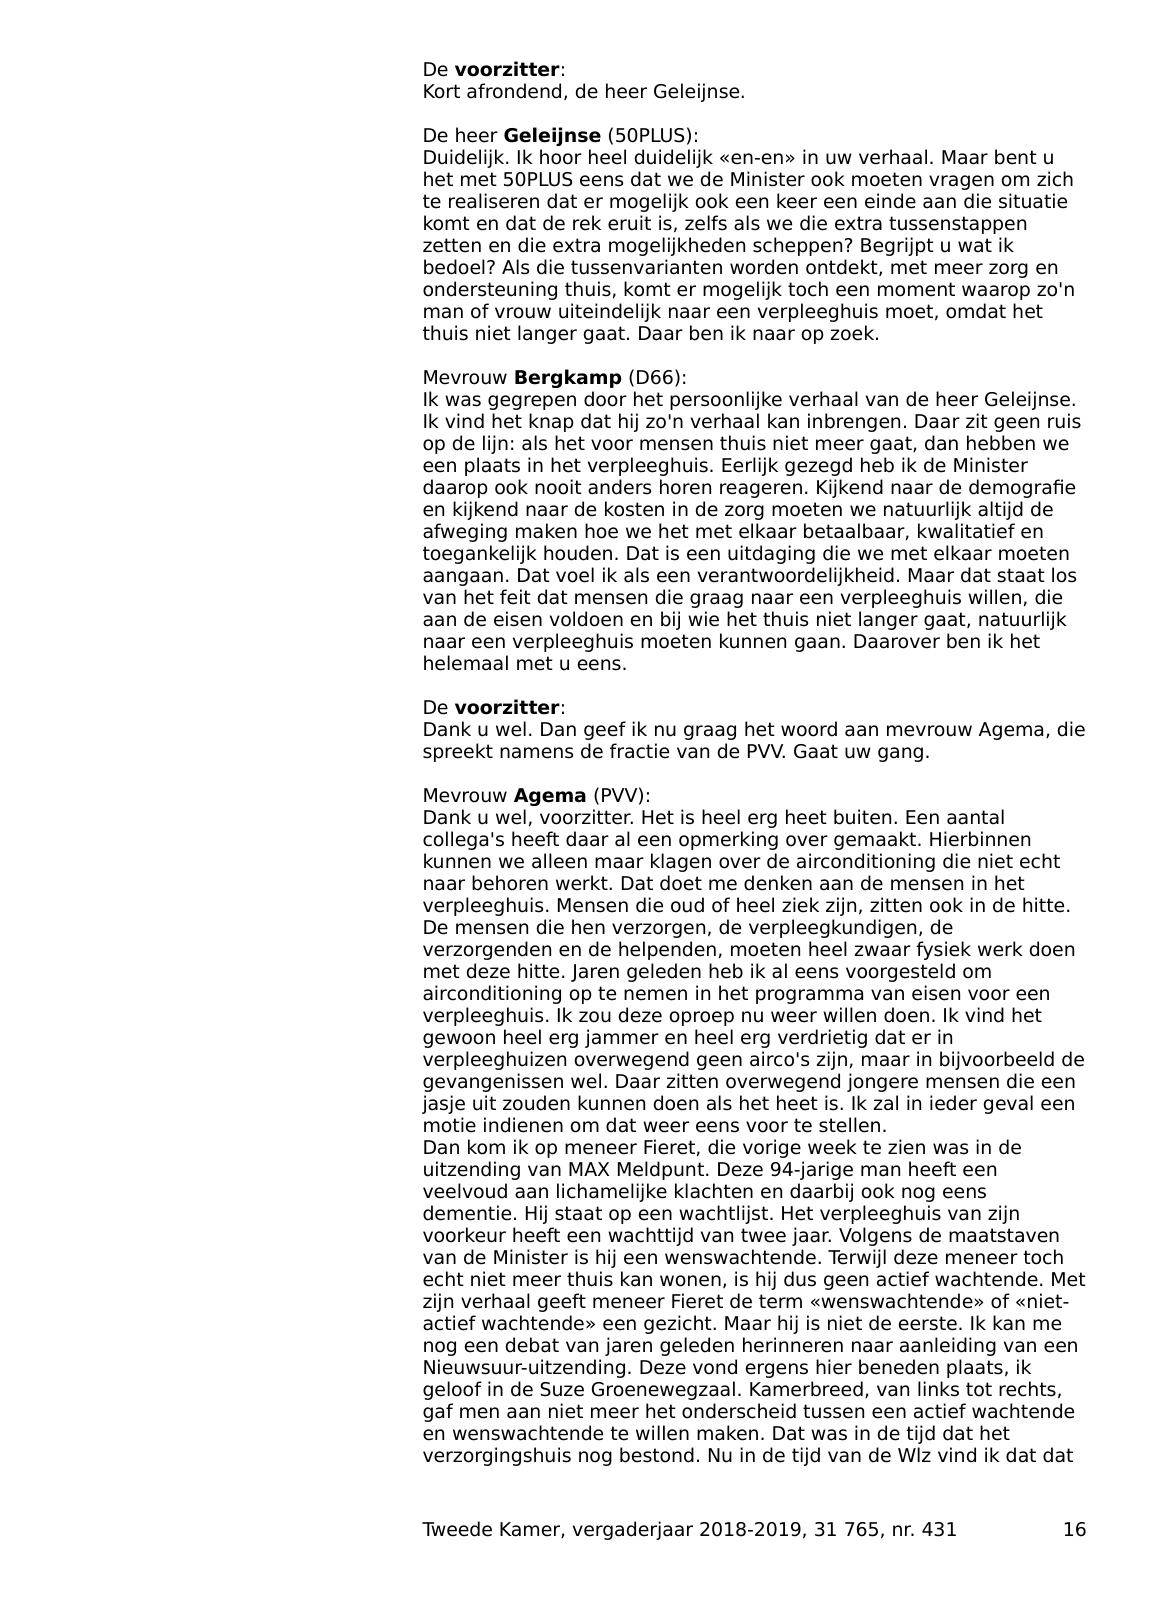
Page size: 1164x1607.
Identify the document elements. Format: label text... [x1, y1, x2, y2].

text Dank u wel, voorzitter. Het is heel erg heet buiten. Een aantal collega's heeft daar al een opmerking over gemaakt. Hierbinnen kunnen we alleen maar klagen over de airconditioning die niet echt naar behoren werkt. Dat doet me denken aan de mensen in het verpleeghuis. Mensen die oud of heel ziek zijn, zitten ook in de hitte. De mensen die hen verzorgen, de verpleegkundigen, de verzorgenden en de helpenden, moeten heel zwaar fysiek werk doen met deze hitte. Jaren geleden heb ik al eens voorgesteld om airconditioning op te nemen in het programma van eisen voor een verpleeghuis. Ik zou deze oproep nu weer willen doen. Ik vind het gewoon heel erg jammer en heel erg verdrietig dat er in verpleeghuizen overwegend geen airco's zijn, maar in bijvoorbeeld de gevangenissen wel. Daar zitten overwegend jongere mensen die een jasje uit zouden kunnen doen als het heet is. Ik zal in ieder geval een motie indienen om dat weer eens voor te stellen. [422, 807, 1087, 1137]
text De heer Geleijnse (50PLUS): [422, 125, 1087, 147]
text Dank u wel. Dan geef ik nu graag het woord aan mevrouw Agema, die spreekt namens de fractie van de PVV. Gaat uw gang. [422, 719, 1087, 763]
text Duidelijk. Ik hoor heel duidelijk «en-en» in uw verhaal. Maar bent u het met 50PLUS eens dat we de Minister ook moeten vragen om zich te realiseren dat er mogelijk ook een keer een einde aan die situatie komt en dat de rek eruit is, zelfs als we die extra tussenstappen zetten en die extra mogelijkheden scheppen? Begrijpt u wat ik bedoel? Als die tussenvarianten worden ontdekt, met meer zorg en ondersteuning thuis, komt er mogelijk toch een moment waarop zo'n man of vrouw uiteindelijk naar een verpleeghuis moet, omdat het thuis niet langer gaat. Daar ben ik naar op zoek. [422, 147, 1087, 345]
text Dan kom ik op meneer Fieret, die vorige week te zien was in de uitzending van MAX Meldpunt. Deze 94-jarige man heeft een veelvoud aan lichamelijke klachten en daarbij ook nog eens dementie. Hij staat op een wachtlijst. Het verpleeghuis van zijn voorkeur heeft een wachttijd van twee jaar. Volgens de maatstaven van de Minister is hij een wenswachtende. Terwijl deze meneer toch echt niet meer thuis kan wonen, is hij dus geen actief wachtende. Met zijn verhaal geeft meneer Fieret de term «wenswachtende» of «niet-actief wachtende» een gezicht. Maar hij is niet de eerste. Ik kan me nog een debat van jaren geleden herinneren naar aanleiding van een Nieuwsuur-uitzending. Deze vond ergens hier beneden plaats, ik geloof in de Suze Groenewegzaal. Kamerbreed, van links tot rechts, gaf men aan niet meer het onderscheid tussen een actief wachtende en wenswachtende te willen maken. Dat was in de tijd dat het verzorgingshuis nog bestond. Nu in de tijd van de Wlz vind ik dat dat [422, 1137, 1087, 1467]
text De voorzitter: [422, 59, 1087, 81]
text Ik was gegrepen door het persoonlijke verhaal van de heer Geleijnse. Ik vind het knap dat hij zo'n verhaal kan inbrengen. Daar zit geen ruis op de lijn: als het voor mensen thuis niet meer gaat, dan hebben we een plaats in het verpleeghuis. Eerlijk gezegd heb ik de Minister daarop ook nooit anders horen reageren. Kijkend naar de demografie en kijkend naar de kosten in de zorg moeten we natuurlijk altijd de afweging maken hoe we het met elkaar betaalbaar, kwalitatief en toegankelijk houden. Dat is een uitdaging die we met elkaar moeten aangaan. Dat voel ik als een verantwoordelijkheid. Maar dat staat los van het feit dat mensen die graag naar een verpleeghuis willen, die aan de eisen voldoen en bij wie het thuis niet langer gaat, natuurlijk naar een verpleeghuis moeten kunnen gaan. Daarover ben ik het helemaal met u eens. [422, 389, 1087, 675]
text Mevrouw Bergkamp (D66): [422, 367, 1087, 389]
text Mevrouw Agema (PVV): [422, 785, 1087, 807]
text Kort afrondend, de heer Geleijnse. [422, 81, 1087, 103]
text De voorzitter: [422, 697, 1087, 719]
